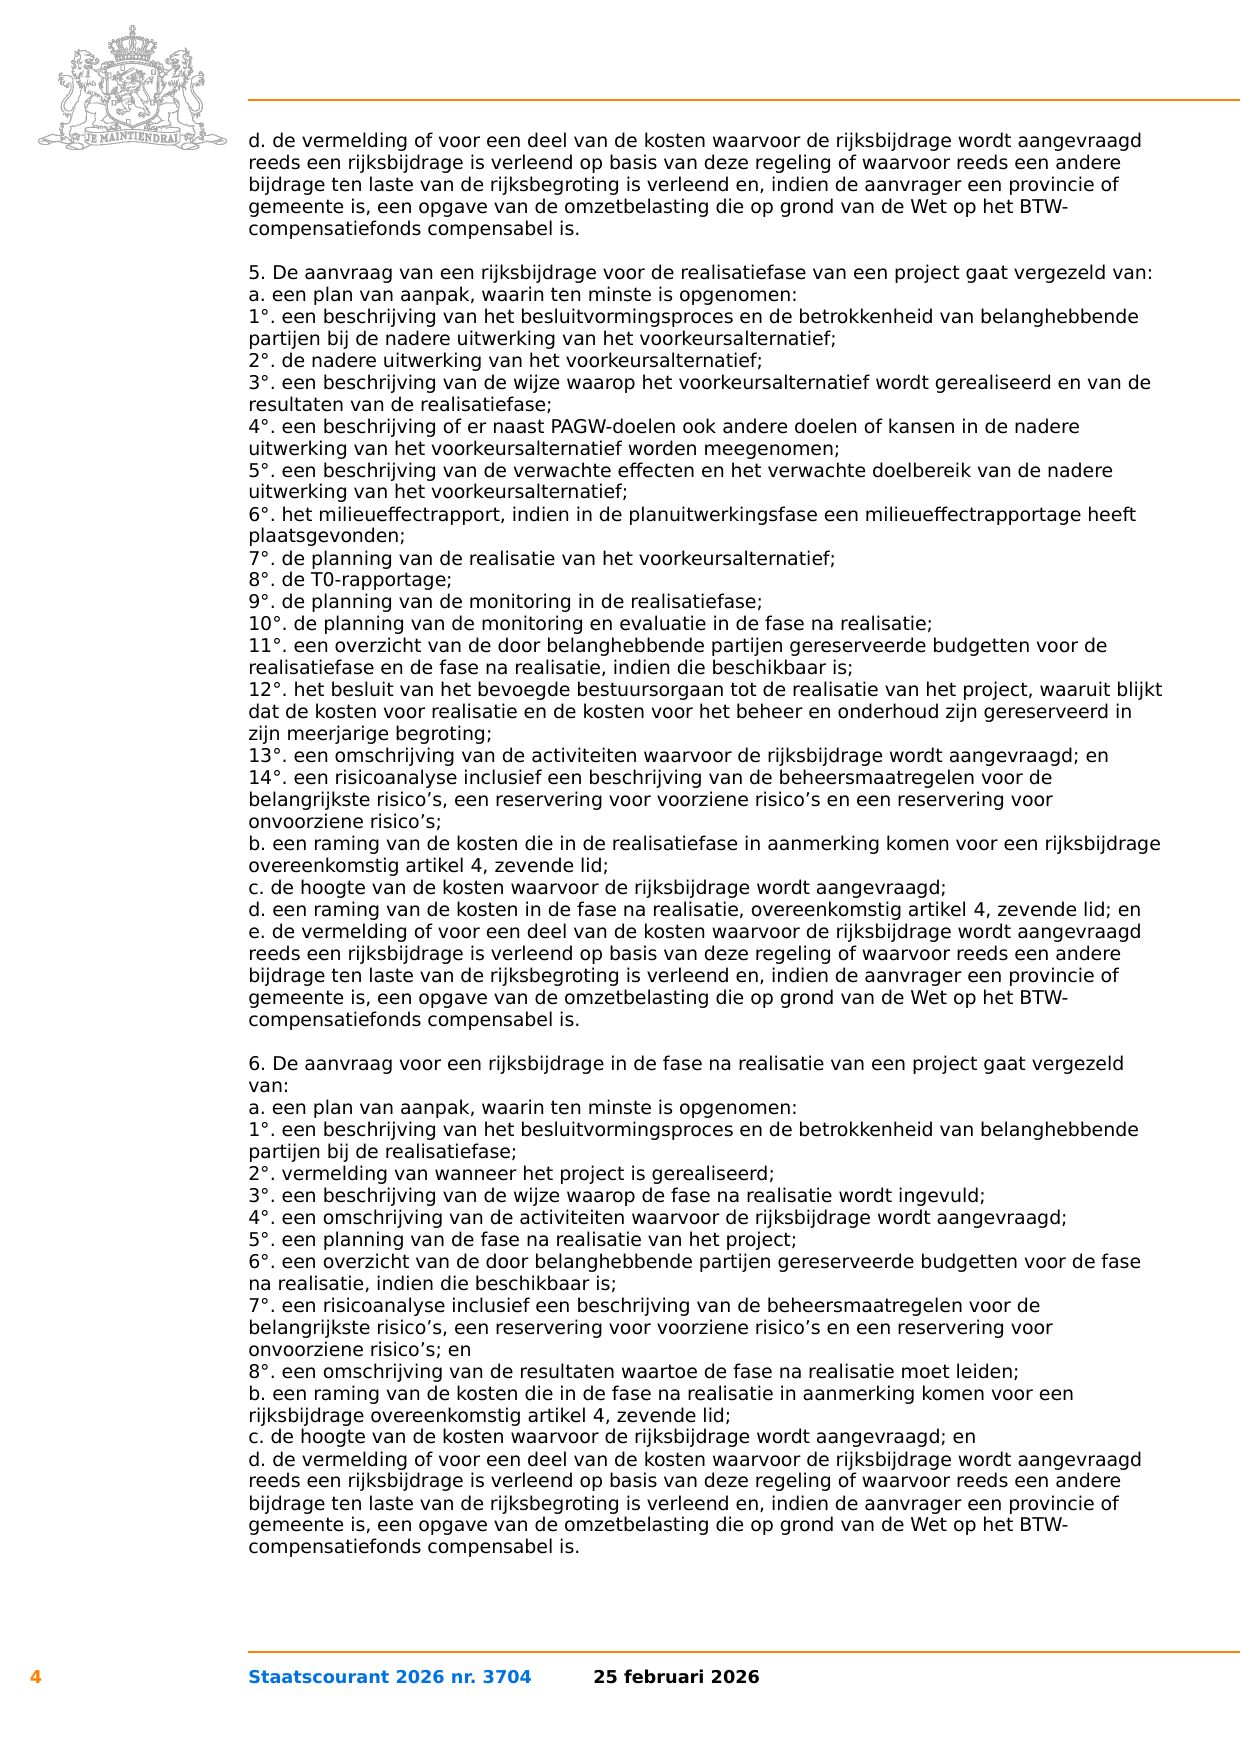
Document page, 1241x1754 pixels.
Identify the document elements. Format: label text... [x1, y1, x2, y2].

text 7°. de planning van de realisatie van het voorkeursalternatief; [248, 547, 1163, 569]
text c. de hoogte van de kosten waarvoor de rijksbijdrage wordt aangevraagd; en [248, 1426, 1163, 1448]
text 9°. de planning van de monitoring in de realisatiefase; [248, 591, 1163, 613]
text b. een raming van de kosten die in de realisatiefase in aanmerking komen voor een rijksbijdrage overeenkomstig artikel 4, zevende lid; [248, 833, 1163, 877]
text d. de vermelding of voor een deel van de kosten waarvoor de rijksbijdrage wordt aangevraagd reeds een rijksbijdrage is verleend op basis van deze regeling of waarvoor reeds een andere bijdrage ten laste van de rijksbegroting is verleend en, indien de aanvrager een provincie of gemeente is, een opgave van de omzetbelasting die op grond van de Wet op het BTW-compensatiefonds compensabel is. [248, 1448, 1163, 1558]
text 5°. een planning van de fase na realisatie van het project; [248, 1229, 1163, 1251]
text a. een plan van aanpak, waarin ten minste is opgenomen: [248, 284, 1163, 306]
text 2°. de nadere uitwerking van het voorkeursalternatief; [248, 349, 1163, 372]
text 13°. een omschrijving van de activiteiten waarvoor de rijksbijdrage wordt aangevraagd; en [248, 745, 1163, 767]
text 5. De aanvraag van een rijksbijdrage voor de realisatiefase van een project gaat vergezeld van: [248, 262, 1163, 284]
text 4°. een beschrijving of er naast PAGW-doelen ook andere doelen of kansen in de nadere uitwerking van het voorkeursalternatief worden meegenomen; [248, 416, 1163, 459]
picture [38, 25, 227, 150]
text a. een plan van aanpak, waarin ten minste is opgenomen: [248, 1097, 1163, 1119]
text 8°. een omschrijving van de resultaten waartoe de fase na realisatie moet leiden; [248, 1361, 1163, 1382]
text 11°. een overzicht van de door belanghebbende partijen gereserveerde budgetten voor de realisatiefase en de fase na realisatie, indien die beschikbaar is; [248, 635, 1163, 679]
text 10°. de planning van de monitoring en evaluatie in de fase na realisatie; [248, 613, 1163, 635]
text 4°. een omschrijving van de activiteiten waarvoor de rijksbijdrage wordt aangevraagd; [248, 1207, 1163, 1229]
text 6. De aanvraag voor een rijksbijdrage in de fase na realisatie van een project gaat vergezeld van: [248, 1053, 1163, 1097]
text 6°. het milieueffectrapport, indien in de planuitwerkingsfase een milieueffectrapportage heeft plaatsgevonden; [248, 503, 1163, 547]
text 5°. een beschrijving van de verwachte effecten en het verwachte doelbereik van de nadere uitwerking van het voorkeursalternatief; [248, 459, 1163, 503]
text 12°. het besluit van het bevoegde bestuursorgaan tot de realisatie van het project, waaruit blijkt dat de kosten voor realisatie en de kosten voor het beheer en onderhoud zijn gereserveerd in zijn meerjarige begroting; [248, 679, 1163, 745]
text d. een raming van de kosten in de fase na realisatie, overeenkomstig artikel 4, zevende lid; en [248, 899, 1163, 921]
text 14°. een risicoanalyse inclusief een beschrijving van de beheersmaatregelen voor de belangrijkste risico’s, een reservering voor voorziene risico’s en een reservering voor onvoorziene risico’s; [248, 767, 1163, 833]
text 3°. een beschrijving van de wijze waarop de fase na realisatie wordt ingevuld; [248, 1185, 1163, 1207]
text 6°. een overzicht van de door belanghebbende partijen gereserveerde budgetten voor de fase na realisatie, indien die beschikbaar is; [248, 1251, 1163, 1294]
text 2°. vermelding van wanneer het project is gerealiseerd; [248, 1163, 1163, 1185]
text 8°. de T0-rapportage; [248, 569, 1163, 591]
text c. de hoogte van de kosten waarvoor de rijksbijdrage wordt aangevraagd; [248, 877, 1163, 899]
text 3°. een beschrijving van de wijze waarop het voorkeursalternatief wordt gerealiseerd en van de resultaten van de realisatiefase; [248, 372, 1163, 416]
text e. de vermelding of voor een deel van de kosten waarvoor de rijksbijdrage wordt aangevraagd reeds een rijksbijdrage is verleend op basis van deze regeling of waarvoor reeds een andere bijdrage ten laste van de rijksbegroting is verleend en, indien de aanvrager een provincie of gemeente is, een opgave van de omzetbelasting die op grond van de Wet op het BTW-compensatiefonds compensabel is. [248, 921, 1163, 1031]
text 1°. een beschrijving van het besluitvormingsproces en de betrokkenheid van belanghebbende partijen bij de nadere uitwerking van het voorkeursalternatief; [248, 306, 1163, 349]
text 7°. een risicoanalyse inclusief een beschrijving van de beheersmaatregelen voor de belangrijkste risico’s, een reservering voor voorziene risico’s en een reservering voor onvoorziene risico’s; en [248, 1294, 1163, 1361]
text 1°. een beschrijving van het besluitvormingsproces en de betrokkenheid van belanghebbende partijen bij de realisatiefase; [248, 1119, 1163, 1163]
text d. de vermelding of voor een deel van de kosten waarvoor de rijksbijdrage wordt aangevraagd reeds een rijksbijdrage is verleend op basis van deze regeling of waarvoor reeds een andere bijdrage ten laste van de rijksbegroting is verleend en, indien de aanvrager een provincie of gemeente is, een opgave van de omzetbelasting die op grond van de Wet op het BTW-compensatiefonds compensabel is. [248, 130, 1163, 240]
text b. een raming van de kosten die in de fase na realisatie in aanmerking komen voor een rijksbijdrage overeenkomstig artikel 4, zevende lid; [248, 1382, 1163, 1426]
